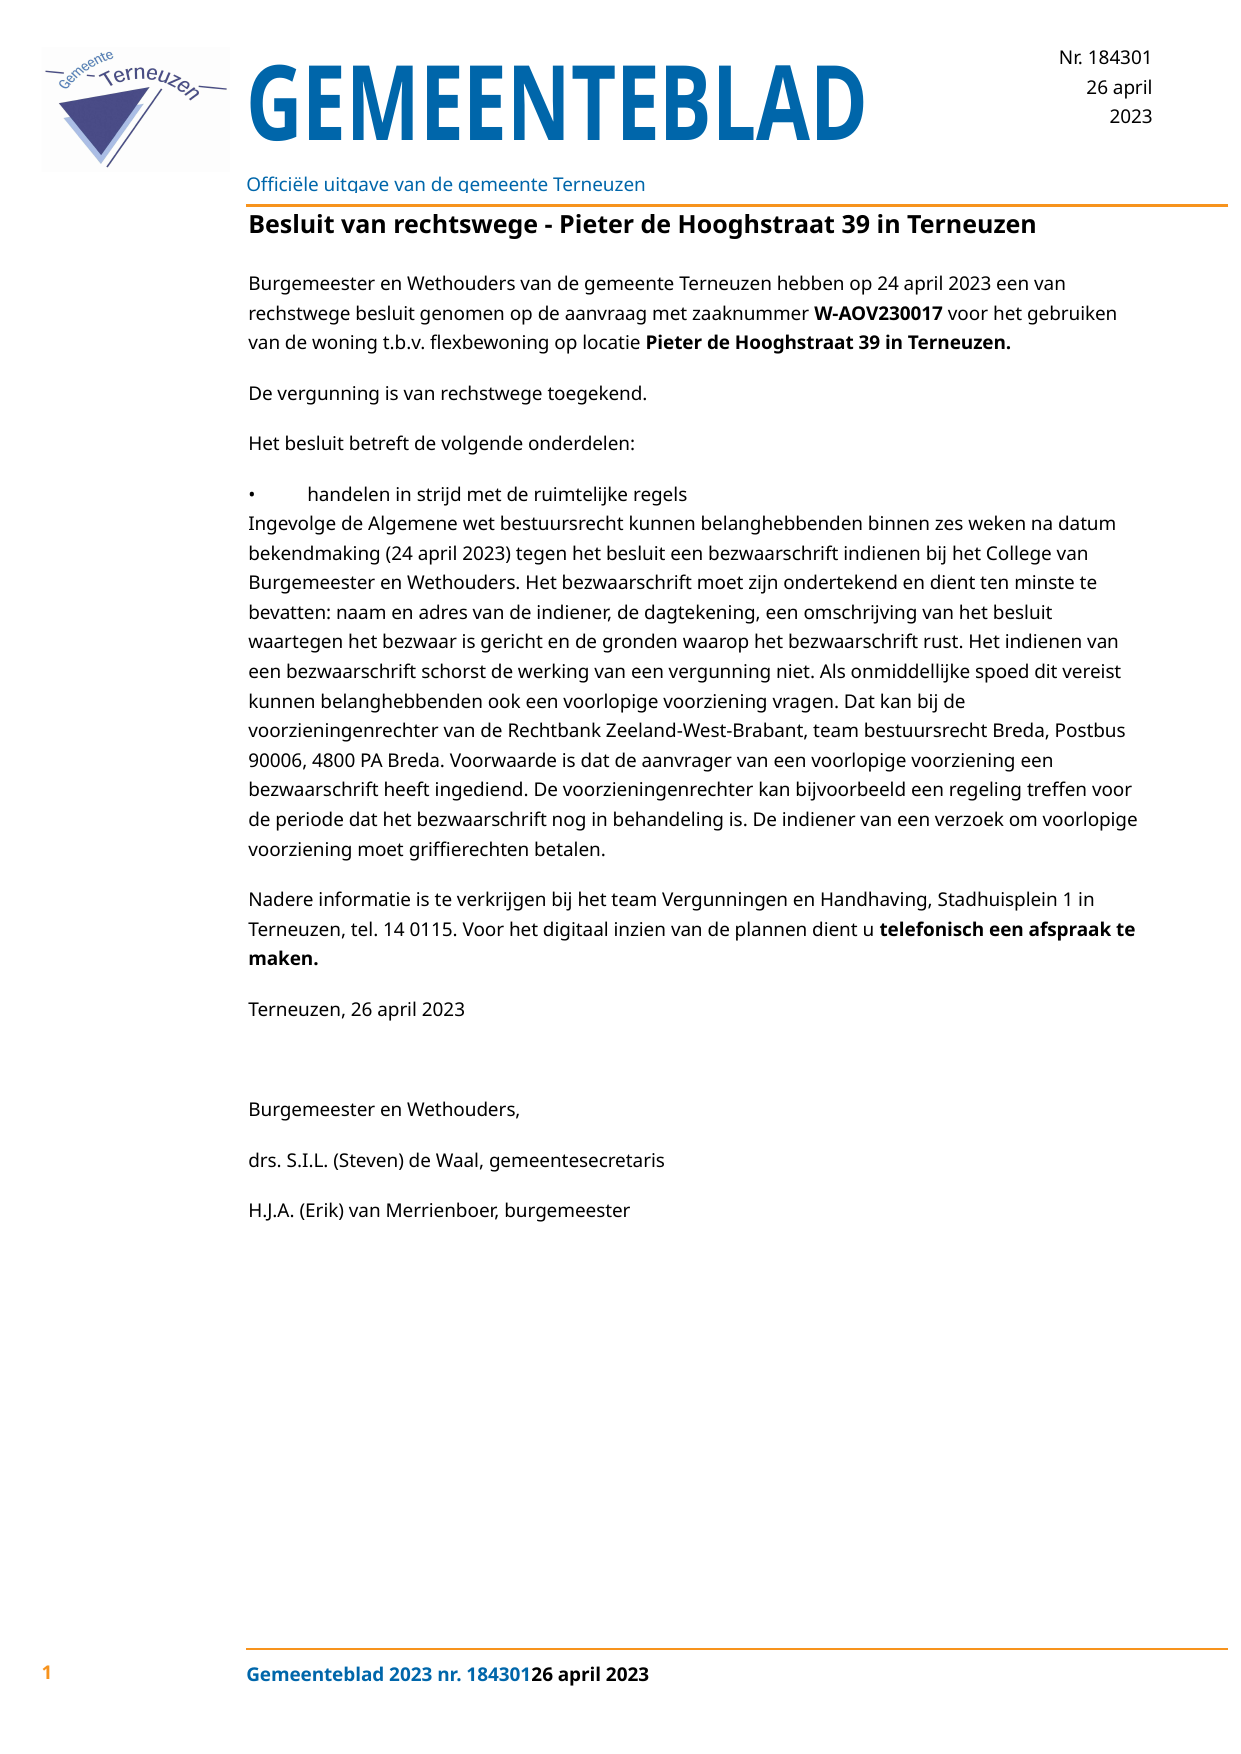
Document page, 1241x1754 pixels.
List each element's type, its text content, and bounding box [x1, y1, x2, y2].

list handelen in strijd met de ruimtelijke regels [248, 481, 1152, 506]
text Burgemeester en Wethouders, [248, 1097, 1152, 1122]
text Ingevolge de Algemene wet bestuursrecht kunnen belanghebbenden binnen zes weken na datum bekendmaking (24 april 2023) tegen het besluit een bezwaarschrift indienen bij het College van Burgemeester en Wethouders. Het bezwaarschrift moet zijn ondertekend en dient ten minste te bevatten: naam en adres van de indiener, de dagtekening, een omschrijving van het besluit waartegen het bezwaar is gericht en de gronden waarop het bezwaarschrift rust. Het indienen van een bezwaarschrift schorst de werking van een vergunning niet. Als onmiddellijke spoed dit vereist kunnen belanghebbenden ook een voorlopige voorziening vragen. Dat kan bij de voorzieningenrechter van de Rechtbank Zeeland-West-Brabant, team bestuursrecht Breda, Postbus 90006, 4800 PA Breda. Voorwaarde is dat de aanvrager van een voorlopige voorziening een bezwaarschrift heeft ingediend. De voorzieningenrechter kan bijvoorbeeld een regeling treffen voor de periode dat het bezwaarschrift nog in behandeling is. De indiener van een verzoek om voorlopige voorziening moet griffierechten betalen. [248, 510, 1152, 861]
text drs. S.I.L. (Steven) de Waal, gemeentesecretaris [248, 1147, 1152, 1173]
text Terneuzen, 26 april 2023 [248, 996, 1152, 1021]
text Besluit van rechtswege - Pieter de Hooghstraat 39 in Terneuzen [248, 207, 1152, 241]
text Nadere informatie is te verkrijgen bij het team Vergunningen en Handhaving, Stadhuisplein 1 in Terneuzen, tel. 14 0115. Voor het digitaal inzien van de plannen dient u telefonisch een afspraak te maken. [248, 886, 1152, 971]
text De vergunning is van rechstwege toegekend. [248, 380, 1152, 406]
text H.J.A. (Erik) van Merrienboer, burgemeester [248, 1197, 1152, 1223]
text Het besluit betreft de volgende onderdelen: [248, 430, 1152, 456]
text Burgemeester en Wethouders van de gemeente Terneuzen hebben op 24 april 2023 een van rechstwege besluit genomen op de aanvraag met zaaknummer W-AOV230017 voor het gebruiken van de woning t.b.v. flexbewoning op locatie Pieter de Hooghstraat 39 in Terneuzen. [248, 270, 1152, 355]
picture [41, 47, 231, 172]
